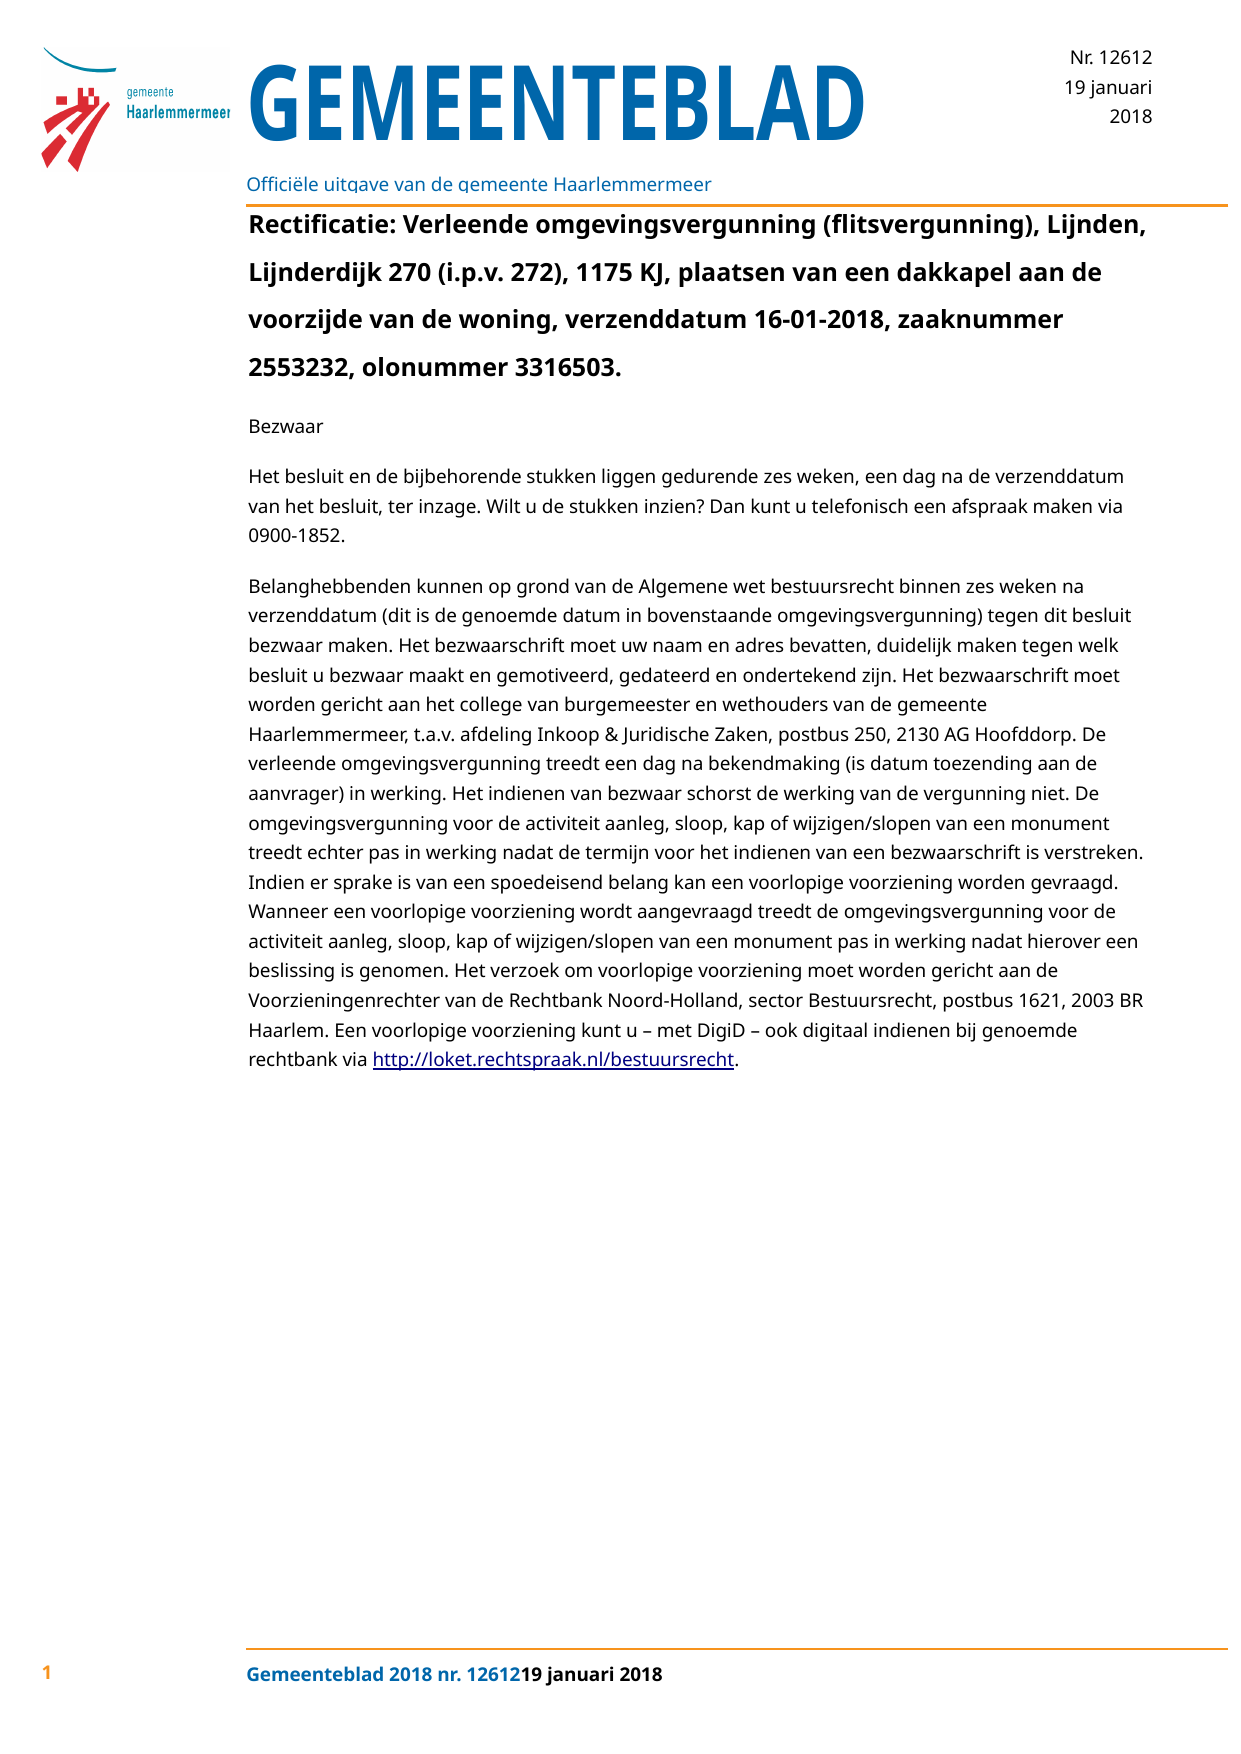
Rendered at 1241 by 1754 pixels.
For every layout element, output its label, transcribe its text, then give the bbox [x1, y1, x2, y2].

picture [41, 47, 231, 172]
text Bezwaar [248, 413, 1152, 439]
text Rectificatie: Verleende omgevingsvergunning (flitsvergunning), Lijnden, Lijnderdijk 270 (i.p.v. 272), 1175 KJ, plaatsen van een dakkapel aan de voorzijde van de woning, verzenddatum 16-01-2018, zaaknummer 2553232, olonummer 3316503. [248, 207, 1152, 384]
text Belanghebbenden kunnen op grond van de Algemene wet bestuursrecht binnen zes weken na verzenddatum (dit is de genoemde datum in bovenstaande omgevingsvergunning) tegen dit besluit bezwaar maken. Het bezwaarschrift moet uw naam en adres bevatten, duidelijk maken tegen welk besluit u bezwaar maakt en gemotiveerd, gedateerd en ondertekend zijn. Het bezwaarschrift moet worden gericht aan het college van burgemeester en wethouders van de gemeente Haarlemmermeer, t.a.v. afdeling Inkoop & Juridische Zaken, postbus 250, 2130 AG Hoofddorp. De verleende omgevingsvergunning treedt een dag na bekendmaking (is datum toezending aan de aanvrager) in werking. Het indienen van bezwaar schorst de werking van de vergunning niet. De omgevingsvergunning voor de activiteit aanleg, sloop, kap of wijzigen/slopen van een monument treedt echter pas in werking nadat de termijn voor het indienen van een bezwaarschrift is verstreken. Indien er sprake is van een spoedeisend belang kan een voorlopige voorziening worden gevraagd. Wanneer een voorlopige voorziening wordt aangevraagd treedt de omgevingsvergunning voor de activiteit aanleg, sloop, kap of wijzigen/slopen van een monument pas in werking nadat hierover een beslissing is genomen. Het verzoek om voorlopige voorziening moet worden gericht aan de Voorzieningenrechter van de Rechtbank Noord-Holland, sector Bestuursrecht, postbus 1621, 2003 BR Haarlem. Een voorlopige voorziening kunt u – met DigiD – ook digitaal indienen bij genoemde rechtbank via http://loket.rechtspraak.nl/bestuursrecht. [248, 573, 1152, 1072]
text Het besluit en de bijbehorende stukken liggen gedurende zes weken, een dag na de verzenddatum van het besluit, ter inzage. Wilt u de stukken inzien? Dan kunt u telefonisch een afspraak maken via 0900-1852. [248, 463, 1152, 548]
